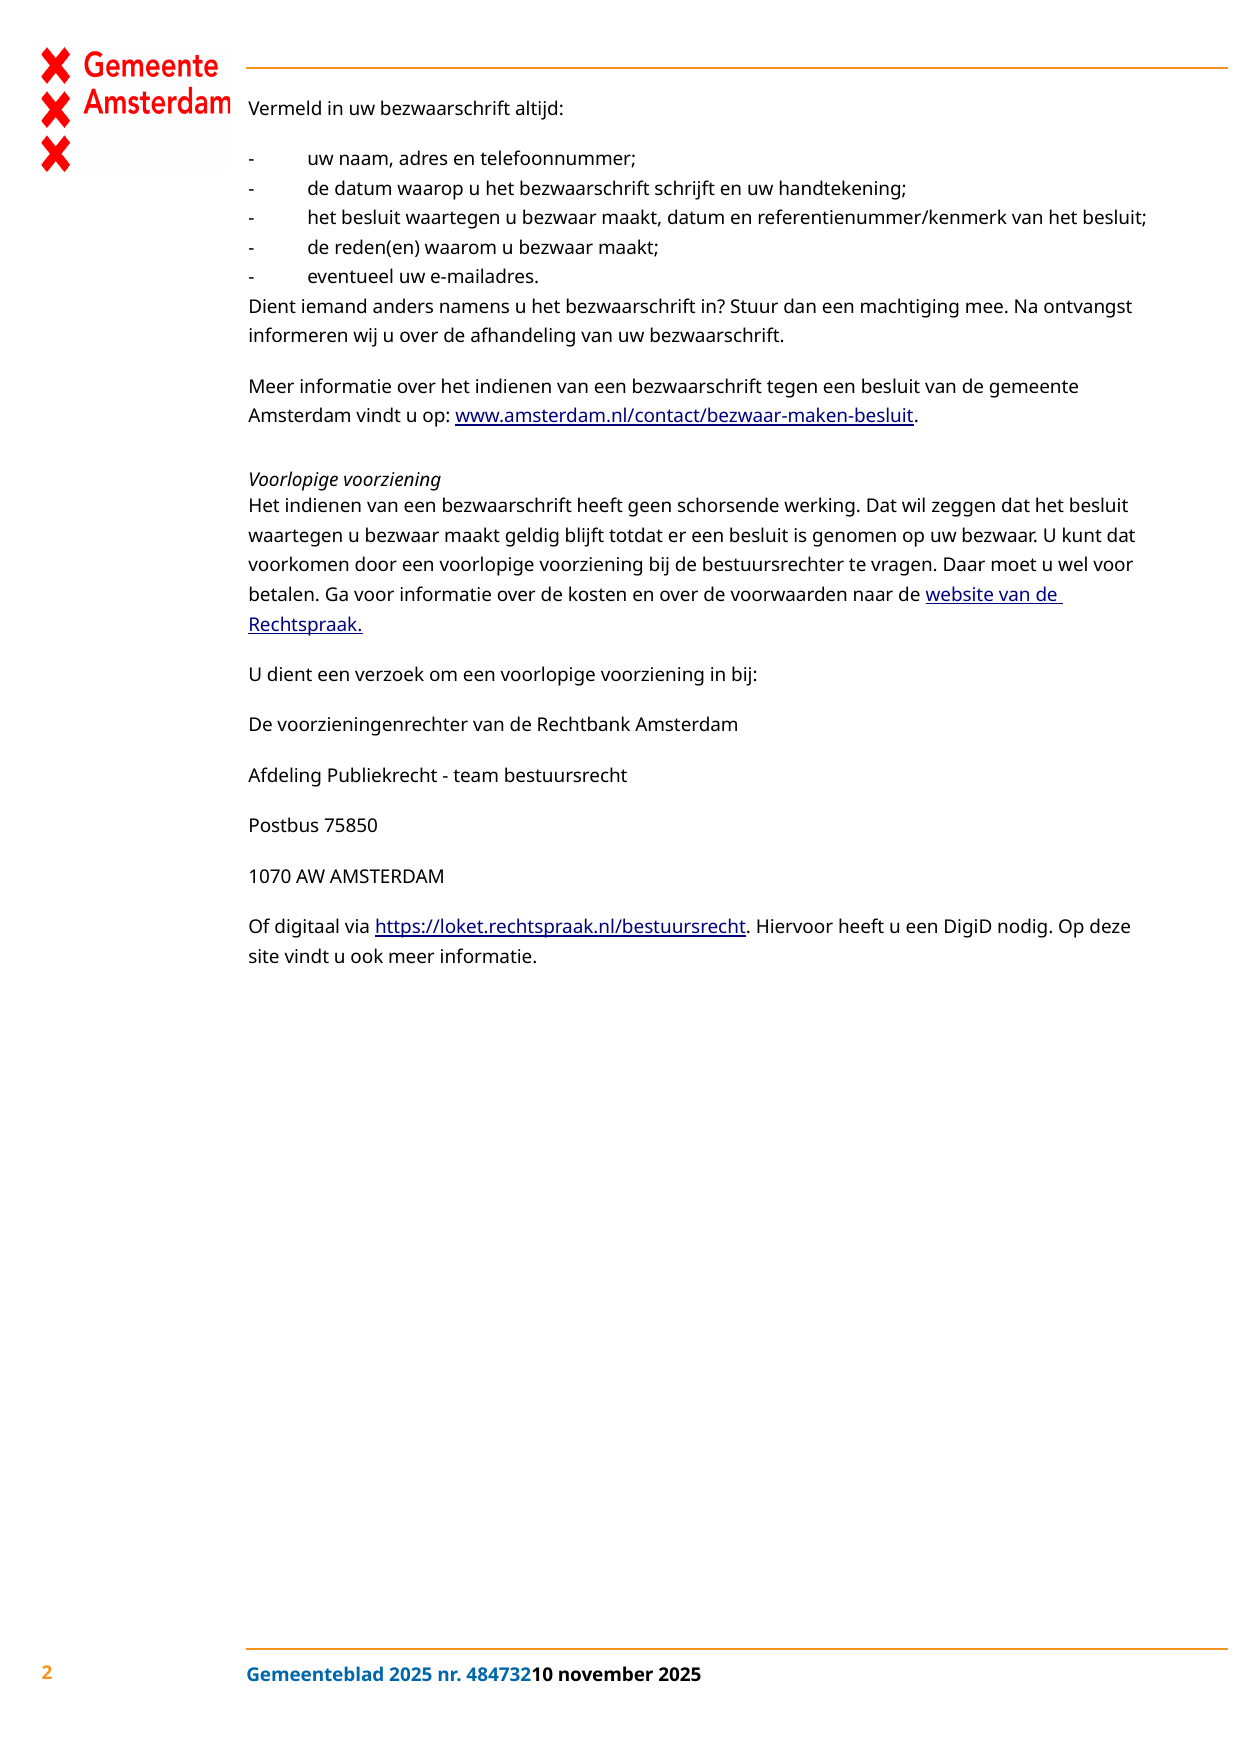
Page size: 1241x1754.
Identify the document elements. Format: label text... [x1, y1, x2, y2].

text Meer informatie over het indienen van een bezwaarschrift tegen een besluit van de gemeente Amsterdam vindt u op: www.amsterdam.nl/contact/bezwaar-maken-besluit. [248, 373, 1152, 428]
text 1070 AW AMSTERDAM [248, 863, 1152, 888]
text Afdeling Publiekrecht - team bestuursrecht [248, 762, 1152, 788]
list eventueel uw e-mailadres. [248, 263, 1152, 289]
text Voorlopige voorziening [248, 467, 1152, 492]
picture [41, 47, 231, 172]
text Vermeld in uw bezwaarschrift altijd: [248, 95, 1152, 121]
text Postbus 75850 [248, 812, 1152, 838]
text Of digitaal via https://loket.rechtspraak.nl/bestuursrecht. Hiervoor heeft u een DigiD nodig. Op deze site vindt u ook meer informatie. [248, 913, 1152, 968]
text U dient een verzoek om een voorlopige voorziening in bij: [248, 661, 1152, 687]
list uw naam, adres en telefoonnummer; [248, 145, 1152, 171]
text Dient iemand anders namens u het bezwaarschrift in? Stuur dan een machtiging mee. Na ontvangst informeren wij u over de afhandeling van uw bezwaarschrift. [248, 293, 1152, 348]
text Het indienen van een bezwaarschrift heeft geen schorsende werking. Dat wil zeggen dat het besluit waartegen u bezwaar maakt geldig blijft totdat er een besluit is genomen op uw bezwaar. U kunt dat voorkomen door een voorlopige voorziening bij de bestuursrechter te vragen. Daar moet u wel voor betalen. Ga voor informatie over de kosten en over de voorwaarden naar de website van de Rechtspraak. [248, 492, 1152, 636]
text De voorzieningenrechter van de Rechtbank Amsterdam [248, 712, 1152, 737]
list het besluit waartegen u bezwaar maakt, datum en referentienummer/kenmerk van het besluit; [248, 204, 1152, 230]
list de datum waarop u het bezwaarschrift schrijft en uw handtekening; [248, 175, 1152, 201]
list de reden(en) waarom u bezwaar maakt; [248, 234, 1152, 260]
